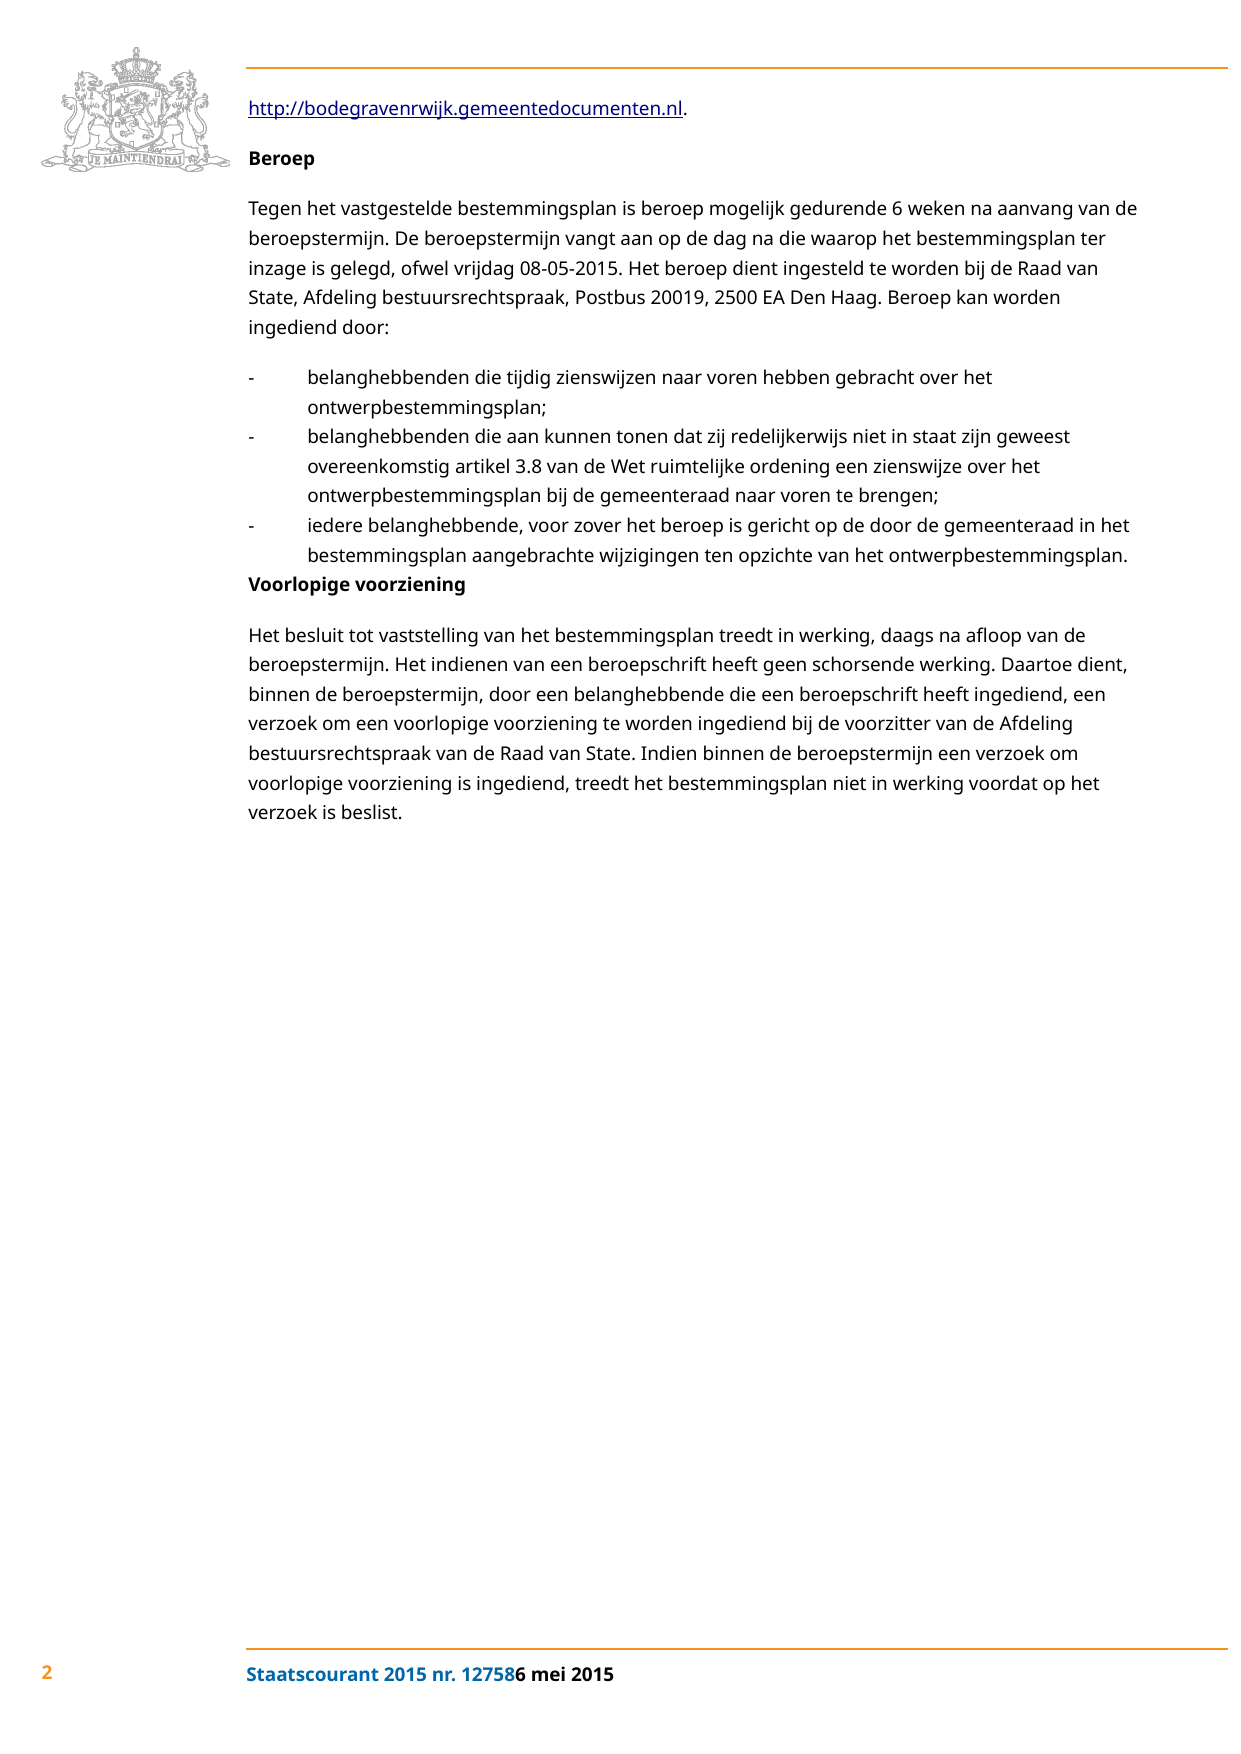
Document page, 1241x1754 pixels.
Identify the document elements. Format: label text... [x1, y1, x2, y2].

text Tegen het vastgestelde bestemmingsplan is beroep mogelijk gedurende 6 weken na aanvang van de beroepstermijn. De beroepstermijn vangt aan op de dag na die waarop het bestemmingsplan ter inzage is gelegd, ofwel vrijdag 08-05-2015. Het beroep dient ingesteld te worden bij de Raad van State, Afdeling bestuursrechtspraak, Postbus 20019, 2500 EA Den Haag. Beroep kan worden ingediend door: [248, 196, 1152, 340]
text Beroep [248, 145, 1152, 171]
list iedere belanghebbende, voor zover het beroep is gericht op de door de gemeenteraad in het bestemmingsplan aangebrachte wijzigingen ten opzichte van het ontwerpbestemmingsplan. [248, 512, 1152, 568]
text Voorlopige voorziening [248, 571, 1152, 597]
text http://bodegravenrwijk.gemeentedocumenten.nl. [248, 95, 1152, 121]
text Het besluit tot vaststelling van het bestemmingsplan treedt in werking, daags na afloop van de beroepstermijn. Het indienen van een beroepschrift heeft geen schorsende werking. Daartoe dient, binnen de beroepstermijn, door een belanghebbende die een beroepschrift heeft ingediend, een verzoek om een voorlopige voorziening te worden ingediend bij de voorzitter van de Afdeling bestuursrechtspraak van de Raad van State. Indien binnen de beroepstermijn een verzoek om voorlopige voorziening is ingediend, treedt het bestemmingsplan niet in werking voordat op het verzoek is beslist. [248, 622, 1152, 825]
list belanghebbenden die aan kunnen tonen dat zij redelijkerwijs niet in staat zijn geweest overeenkomstig artikel 3.8 van de Wet ruimtelijke ordening een zienswijze over het ontwerpbestemmingsplan bij de gemeenteraad naar voren te brengen; [248, 423, 1152, 508]
picture [41, 47, 231, 172]
list belanghebbenden die tijdig zienswijzen naar voren hebben gebracht over het ontwerpbestemmingsplan; [248, 364, 1152, 420]
